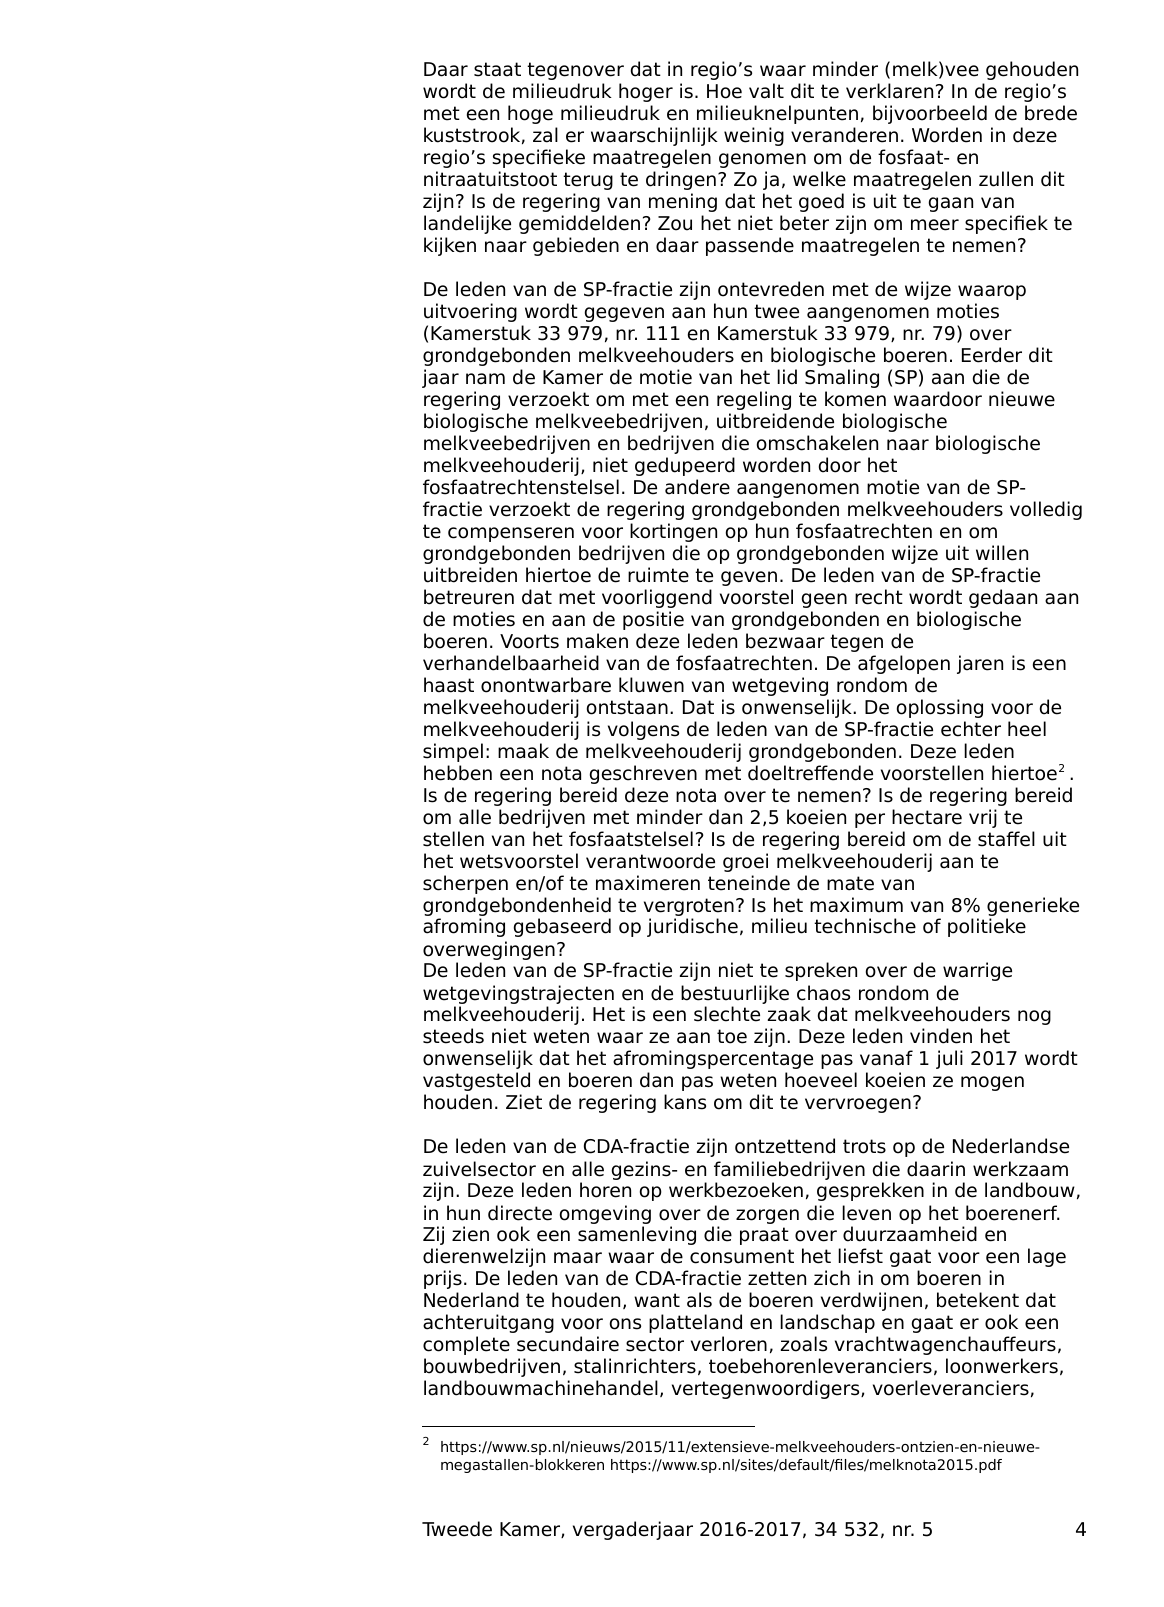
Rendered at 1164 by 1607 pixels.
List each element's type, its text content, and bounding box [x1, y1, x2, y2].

text De leden van de CDA-fractie zijn ontzettend trots op de Nederlandse zuivelsector en alle gezins- en familiebedrijven die daarin werkzaam zijn. Deze leden horen op werkbezoeken, gesprekken in de landbouw, in hun directe omgeving over de zorgen die leven op het boerenerf. Zij zien ook een samenleving die praat over duurzaamheid en dierenwelzijn maar waar de consument het liefst gaat voor een lage prijs. De leden van de CDA-fractie zetten zich in om boeren in Nederland te houden, want als de boeren verdwijnen, betekent dat achteruitgang voor ons platteland en landschap en gaat er ook een complete secundaire sector verloren, zoals vrachtwagenchauffeurs, bouwbedrijven, stalinrichters, toebehorenleveranciers, loonwerkers, landbouwmachinehandel, vertegenwoordigers, voerleveranciers, [422, 1136, 1087, 1400]
text Daar staat tegenover dat in regio’s waar minder (melk)vee gehouden wordt de milieudruk hoger is. Hoe valt dit te verklaren? In de regio’s met een hoge milieudruk en milieuknelpunten, bijvoorbeeld de brede kuststrook, zal er waarschijnlijk weinig veranderen. Worden in deze regio’s specifieke maatregelen genomen om de fosfaat- en nitraatuitstoot terug te dringen? Zo ja, welke maatregelen zullen dit zijn? Is de regering van mening dat het goed is uit te gaan van landelijke gemiddelden? Zou het niet beter zijn om meer specifiek te kijken naar gebieden en daar passende maatregelen te nemen? [422, 59, 1087, 257]
text De leden van de SP-fractie zijn niet te spreken over de warrige wetgevingstrajecten en de bestuurlijke chaos rondom de melkveehouderij. Het is een slechte zaak dat melkveehouders nog steeds niet weten waar ze aan toe zijn. Deze leden vinden het onwenselijk dat het afromingspercentage pas vanaf 1 juli 2017 wordt vastgesteld en boeren dan pas weten hoeveel koeien ze mogen houden. Ziet de regering kans om dit te vervroegen? [422, 960, 1087, 1114]
text https://www.sp.nl/nieuws/2015/11/extensieve-melkveehouders-ontzien-en-nieuwe-megastallen-blokkeren https://www.sp.nl/sites/default/files/melknota2015.pdf [422, 1435, 1087, 1474]
text De leden van de SP-fractie zijn ontevreden met de wijze waarop uitvoering wordt gegeven aan hun twee aangenomen moties (Kamerstuk 33 979, nr. 111 en Kamerstuk 33 979, nr. 79) over grondgebonden melkveehouders en biologische boeren. Eerder dit jaar nam de Kamer de motie van het lid Smaling (SP) aan die de regering verzoekt om met een regeling te komen waardoor nieuwe biologische melkveebedrijven, uitbreidende biologische melkveebedrijven en bedrijven die omschakelen naar biologische melkveehouderij, niet gedupeerd worden door het fosfaatrechtenstelsel. De andere aangenomen motie van de SP-fractie verzoekt de regering grondgebonden melkveehouders volledig te compenseren voor kortingen op hun fosfaatrechten en om grondgebonden bedrijven die op grondgebonden wijze uit willen uitbreiden hiertoe de ruimte te geven. De leden van de SP-fractie betreuren dat met voorliggend voorstel geen recht wordt gedaan aan de moties en aan de positie van grondgebonden en biologische boeren. Voorts maken deze leden bezwaar tegen de verhandelbaarheid van de fosfaatrechten. De afgelopen jaren is een haast onontwarbare kluwen van wetgeving rondom de melkveehouderij ontstaan. Dat is onwenselijk. De oplossing voor de melkveehouderij is volgens de leden van de SP-fractie echter heel simpel: maak de melkveehouderij grondgebonden. Deze leden hebben een nota geschreven met doeltreffende voorstellen hiertoe. Is de regering bereid deze nota over te nemen? Is de regering bereid om alle bedrijven met minder dan 2,5 koeien per hectare vrij te stellen van het fosfaatstelsel? Is de regering bereid om de staffel uit het wetsvoorstel verantwoorde groei melkveehouderij aan te scherpen en/of te maximeren teneinde de mate van grondgebondenheid te vergroten? Is het maximum van 8% generieke afroming gebaseerd op juridische, milieu technische of politieke overwegingen? [422, 279, 1087, 960]
